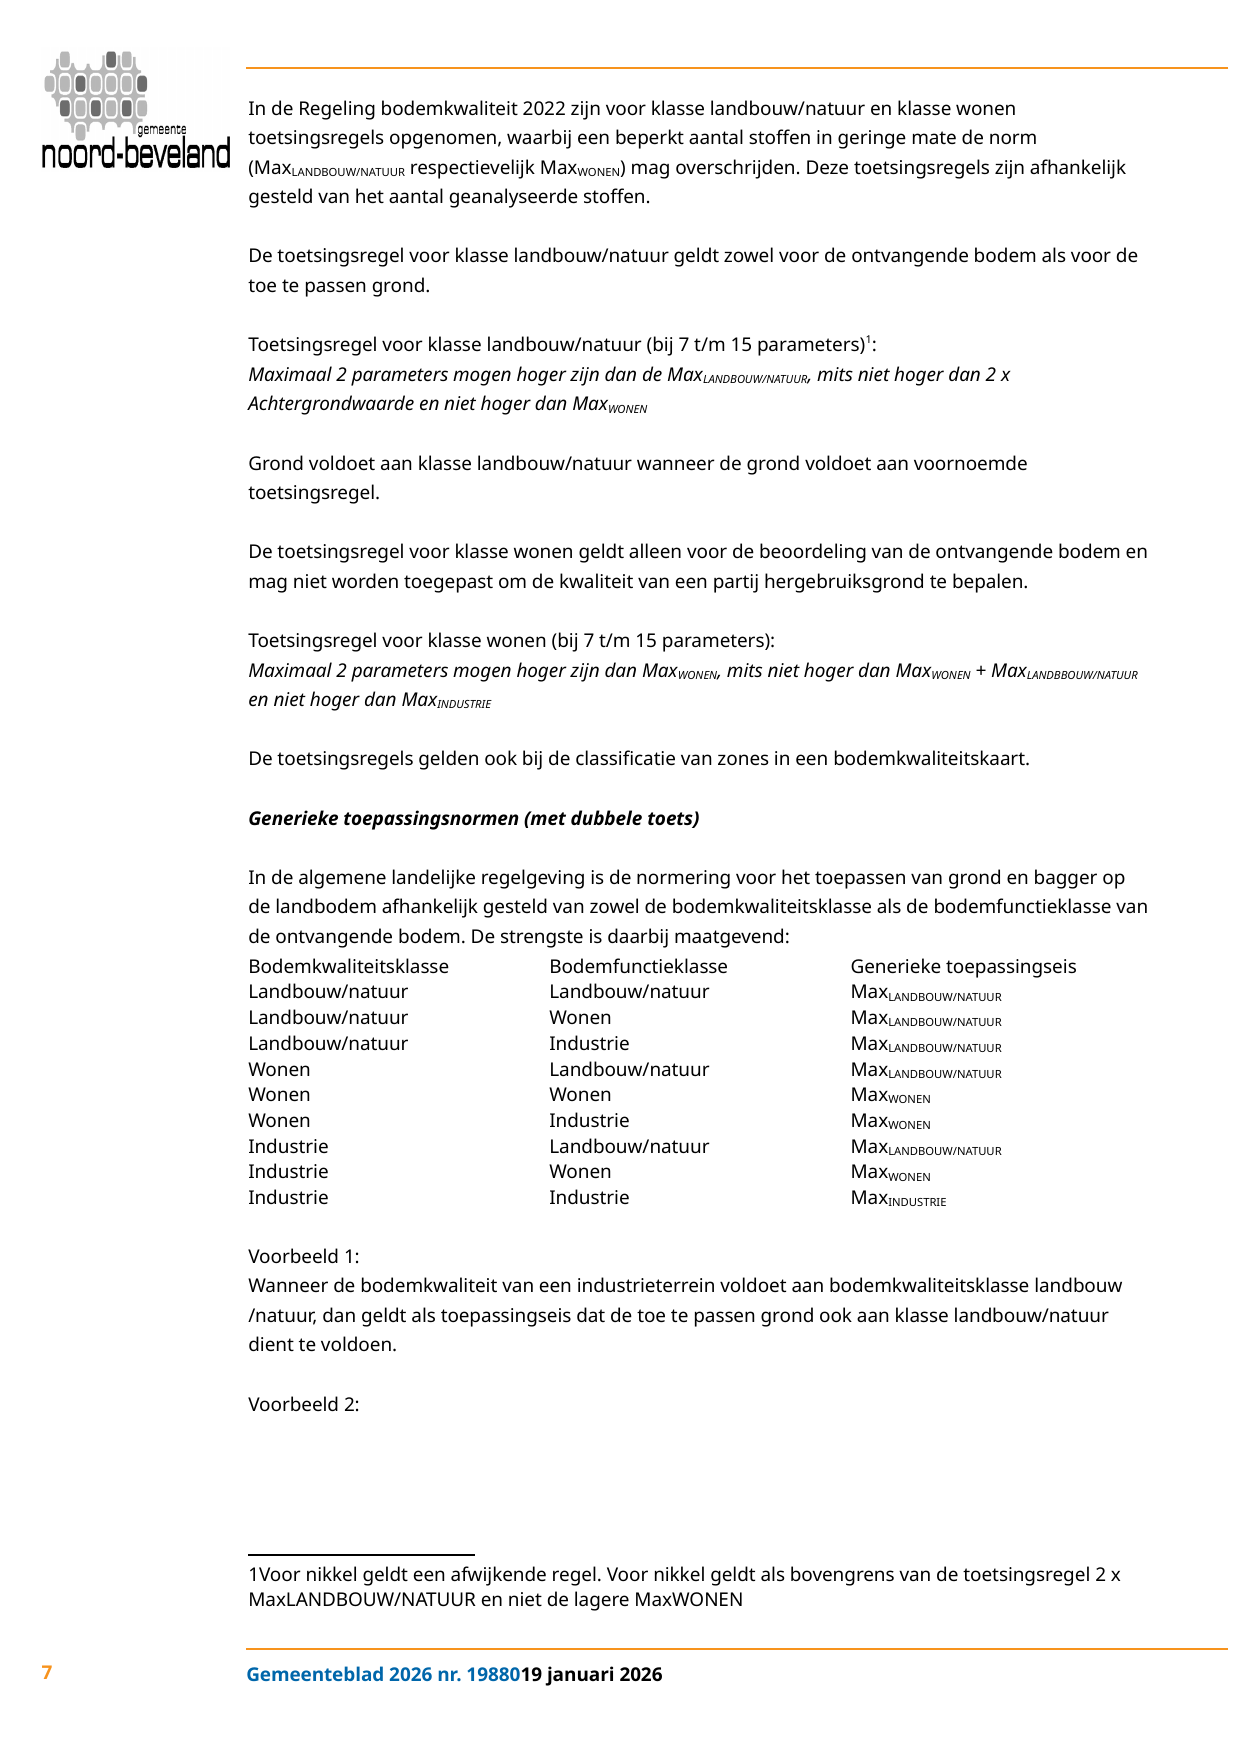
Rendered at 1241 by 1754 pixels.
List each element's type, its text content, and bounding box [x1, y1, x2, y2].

text In de algemene landelijke regelgeving is de normering voor het toepassen van grond en bagger op de landbodem afhankelijk gesteld van zowel de bodemkwaliteitsklasse als de bodemfunctieklasse van de ontvangende bodem. De strengste is daarbij maatgevend: [248, 864, 1152, 949]
table_cell Industrie [248, 1133, 549, 1159]
table_cell Landbouw/natuur [549, 1133, 850, 1159]
table_cell MaxWONEN [850, 1081, 1152, 1107]
table_cell Wonen [549, 1159, 850, 1184]
table_header Bodemkwaliteitsklasse [248, 953, 549, 978]
text Generieke toepassingsnormen (met dubbele toets) [248, 805, 1152, 831]
text Grond voldoet aan klasse landbouw/natuur wanneer de grond voldoet aan voornoemde toetsingsregel. [248, 450, 1152, 505]
table_cell MaxWONEN [850, 1107, 1152, 1133]
table_cell MaxINDUSTRIE [850, 1184, 1152, 1210]
text Voorbeeld 1: [248, 1243, 1152, 1269]
text De toetsingsregel voor klasse wonen geldt alleen voor de beoordeling van de ontvangende bodem en mag niet worden toegepast om de kwaliteit van een partij hergebruiksgrond te bepalen. [248, 538, 1152, 594]
table_cell Industrie [248, 1184, 549, 1210]
table_cell Landbouw/natuur [248, 1004, 549, 1030]
text De toetsingsregels gelden ook bij de classificatie van zones in een bodemkwaliteitskaart. [248, 746, 1152, 771]
table_cell Wonen [248, 1056, 549, 1081]
table_cell Landbouw/natuur [549, 979, 850, 1004]
table_cell MaxLANDBOUW/NATUUR [850, 1030, 1152, 1056]
table_cell Wonen [248, 1107, 549, 1133]
table_cell Landbouw/natuur [248, 979, 549, 1004]
table_cell Wonen [549, 1004, 850, 1030]
table_cell MaxLANDBOUW/NATUUR [850, 1004, 1152, 1030]
table_cell Industrie [549, 1107, 850, 1133]
text Wanneer de bodemkwaliteit van een industrieterrein voldoet aan bodemkwaliteitsklasse landbouw /natuur, dan geldt als toepassingseis dat de toe te passen grond ook aan klasse landbouw/natuur dient te voldoen. [248, 1272, 1152, 1357]
table_cell Industrie [549, 1030, 850, 1056]
table_header Bodemfunctieklasse [549, 953, 850, 978]
text In de Regeling bodemkwaliteit 2022 zijn voor klasse landbouw/natuur en klasse wonen toetsingsregels opgenomen, waarbij een beperkt aantal stoffen in geringe mate de norm (MaxLANDBOUW/NATUUR respectievelijk MaxWONEN) mag overschrijden. Deze toetsingsregels zijn afhankelijk gesteld van het aantal geanalyseerde stoffen. [248, 95, 1152, 209]
text Maximaal 2 parameters mogen hoger zijn dan MaxWONEN, mits niet hoger dan MaxWONEN + MaxLANDBBOUW/NATUUR en niet hoger dan MaxINDUSTRIE [248, 657, 1152, 712]
picture [41, 47, 231, 172]
text Toetsingsregel voor klasse landbouw/natuur (bij 7 t/m 15 parameters): [248, 331, 1152, 357]
table_cell MaxLANDBOUW/NATUUR [850, 979, 1152, 1004]
table_header Generieke toepassingseis [850, 953, 1152, 978]
table_cell MaxLANDBOUW/NATUUR [850, 1133, 1152, 1159]
table_cell MaxWONEN [850, 1159, 1152, 1184]
text Voor nikkel geldt een afwijkende regel. Voor nikkel geldt als bovengrens van de toetsingsregel 2 x MaxLANDBOUW/NATUUR en niet de lagere MaxWONEN [248, 1561, 1152, 1612]
table_cell Industrie [549, 1184, 850, 1210]
table_cell Wonen [549, 1081, 850, 1107]
table_cell MaxLANDBOUW/NATUUR [850, 1056, 1152, 1081]
text Maximaal 2 parameters mogen hoger zijn dan de MaxLANDBOUW/NATUUR, mits niet hoger dan 2 x Achtergrondwaarde en niet hoger dan MaxWONEN [248, 361, 1152, 416]
table_cell Industrie [248, 1159, 549, 1184]
table_cell Wonen [248, 1081, 549, 1107]
table_cell Landbouw/natuur [248, 1030, 549, 1056]
text Toetsingsregel voor klasse wonen (bij 7 t/m 15 parameters): [248, 627, 1152, 653]
table_cell Landbouw/natuur [549, 1056, 850, 1081]
text Voorbeeld 2: [248, 1391, 1152, 1417]
text De toetsingsregel voor klasse landbouw/natuur geldt zowel voor de ontvangende bodem als voor de toe te passen grond. [248, 243, 1152, 298]
